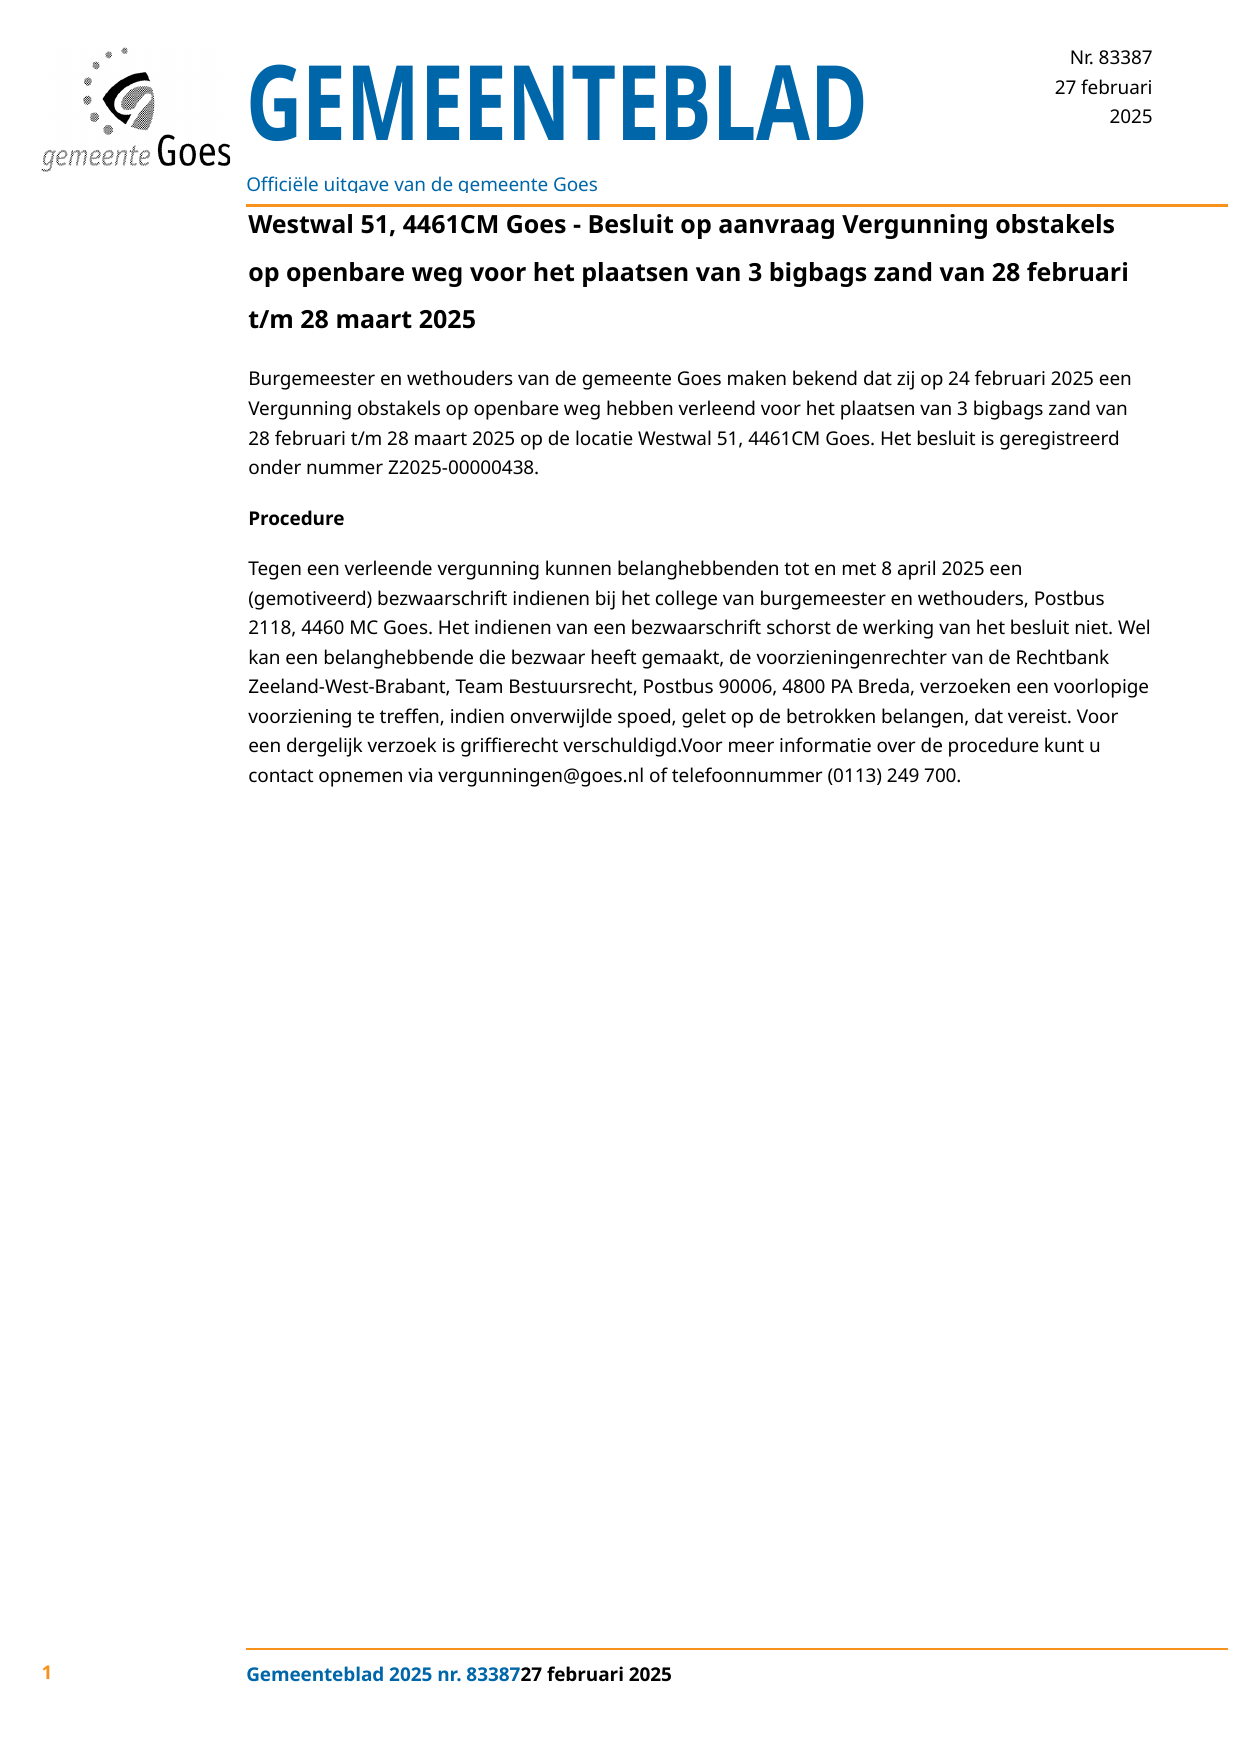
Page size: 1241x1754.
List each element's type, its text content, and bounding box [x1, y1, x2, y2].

picture [41, 47, 231, 172]
text Westwal 51, 4461CM Goes - Besluit op aanvraag Vergunning obstakels op openbare weg voor het plaatsen van 3 bigbags zand van 28 februari t/m 28 maart 2025 [248, 207, 1152, 336]
text Procedure [248, 505, 1152, 530]
text Tegen een verleende vergunning kunnen belanghebbenden tot en met 8 april 2025 een (gemotiveerd) bezwaarschrift indienen bij het college van burgemeester en wethouders, Postbus 2118, 4460 MC Goes. Het indienen van een bezwaarschrift schorst de werking van het besluit niet. Wel kan een belanghebbende die bezwaar heeft gemaakt, de voorzieningenrechter van de Rechtbank Zeeland-West-Brabant, Team Bestuursrecht, Postbus 90006, 4800 PA Breda, verzoeken een voorlopige voorziening te treffen, indien onverwijlde spoed, gelet op de betrokken belangen, dat vereist. Voor een dergelijk verzoek is griffierecht verschuldigd.Voor meer informatie over de procedure kunt u contact opnemen via vergunningen@goes.nl of telefoonnummer (0113) 249 700. [248, 555, 1152, 788]
text Burgemeester en wethouders van de gemeente Goes maken bekend dat zij op 24 februari 2025 een Vergunning obstakels op openbare weg hebben verleend voor het plaatsen van 3 bigbags zand van 28 februari t/m 28 maart 2025 op de locatie Westwal 51, 4461CM Goes. Het besluit is geregistreerd onder nummer Z2025-00000438. [248, 366, 1152, 480]
